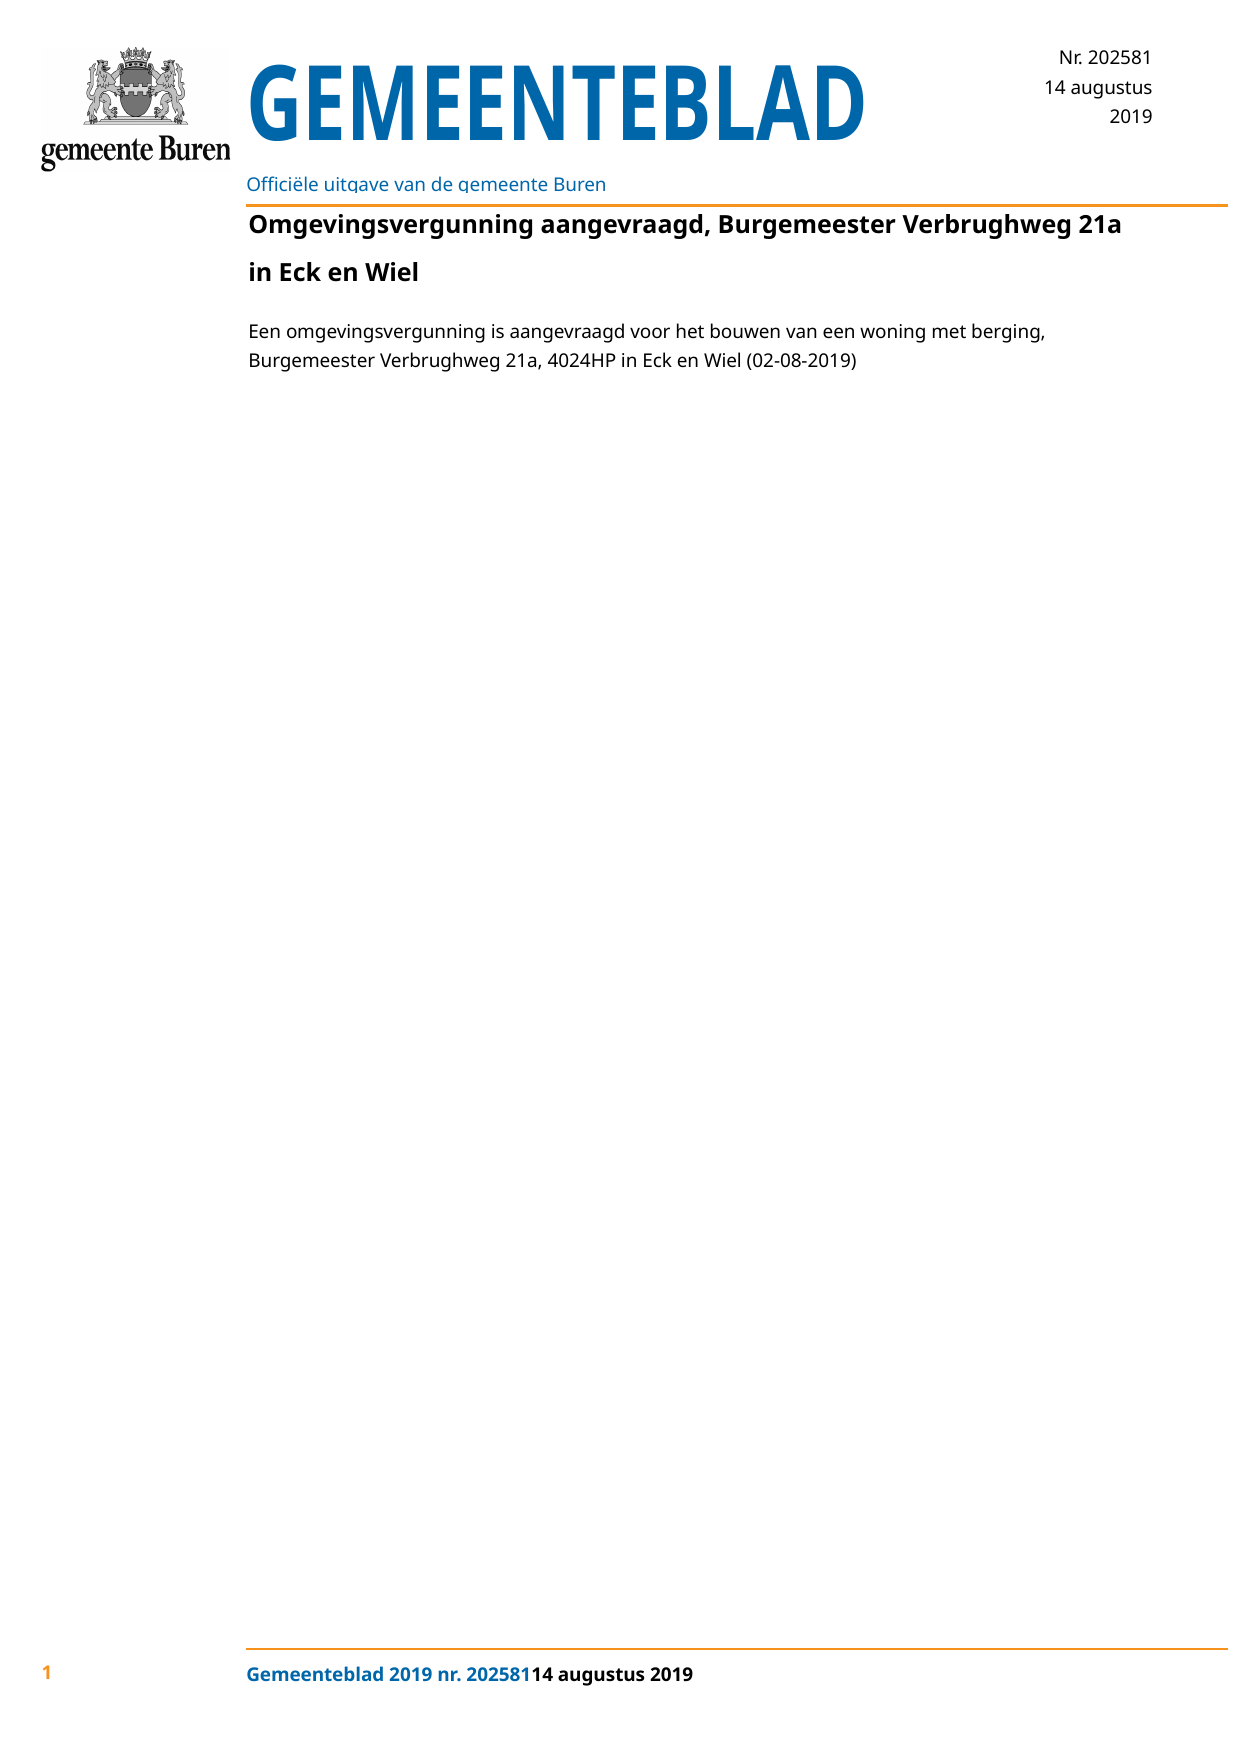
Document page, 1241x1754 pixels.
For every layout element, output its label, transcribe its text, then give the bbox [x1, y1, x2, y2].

text Omgevingsvergunning aangevraagd, Burgemeester Verbrughweg 21a in Eck en Wiel [248, 207, 1152, 288]
text Een omgevingsvergunning is aangevraagd voor het bouwen van een woning met berging, Burgemeester Verbrughweg 21a, 4024HP in Eck en Wiel (02-08-2019) [248, 318, 1152, 373]
picture [41, 47, 231, 172]
